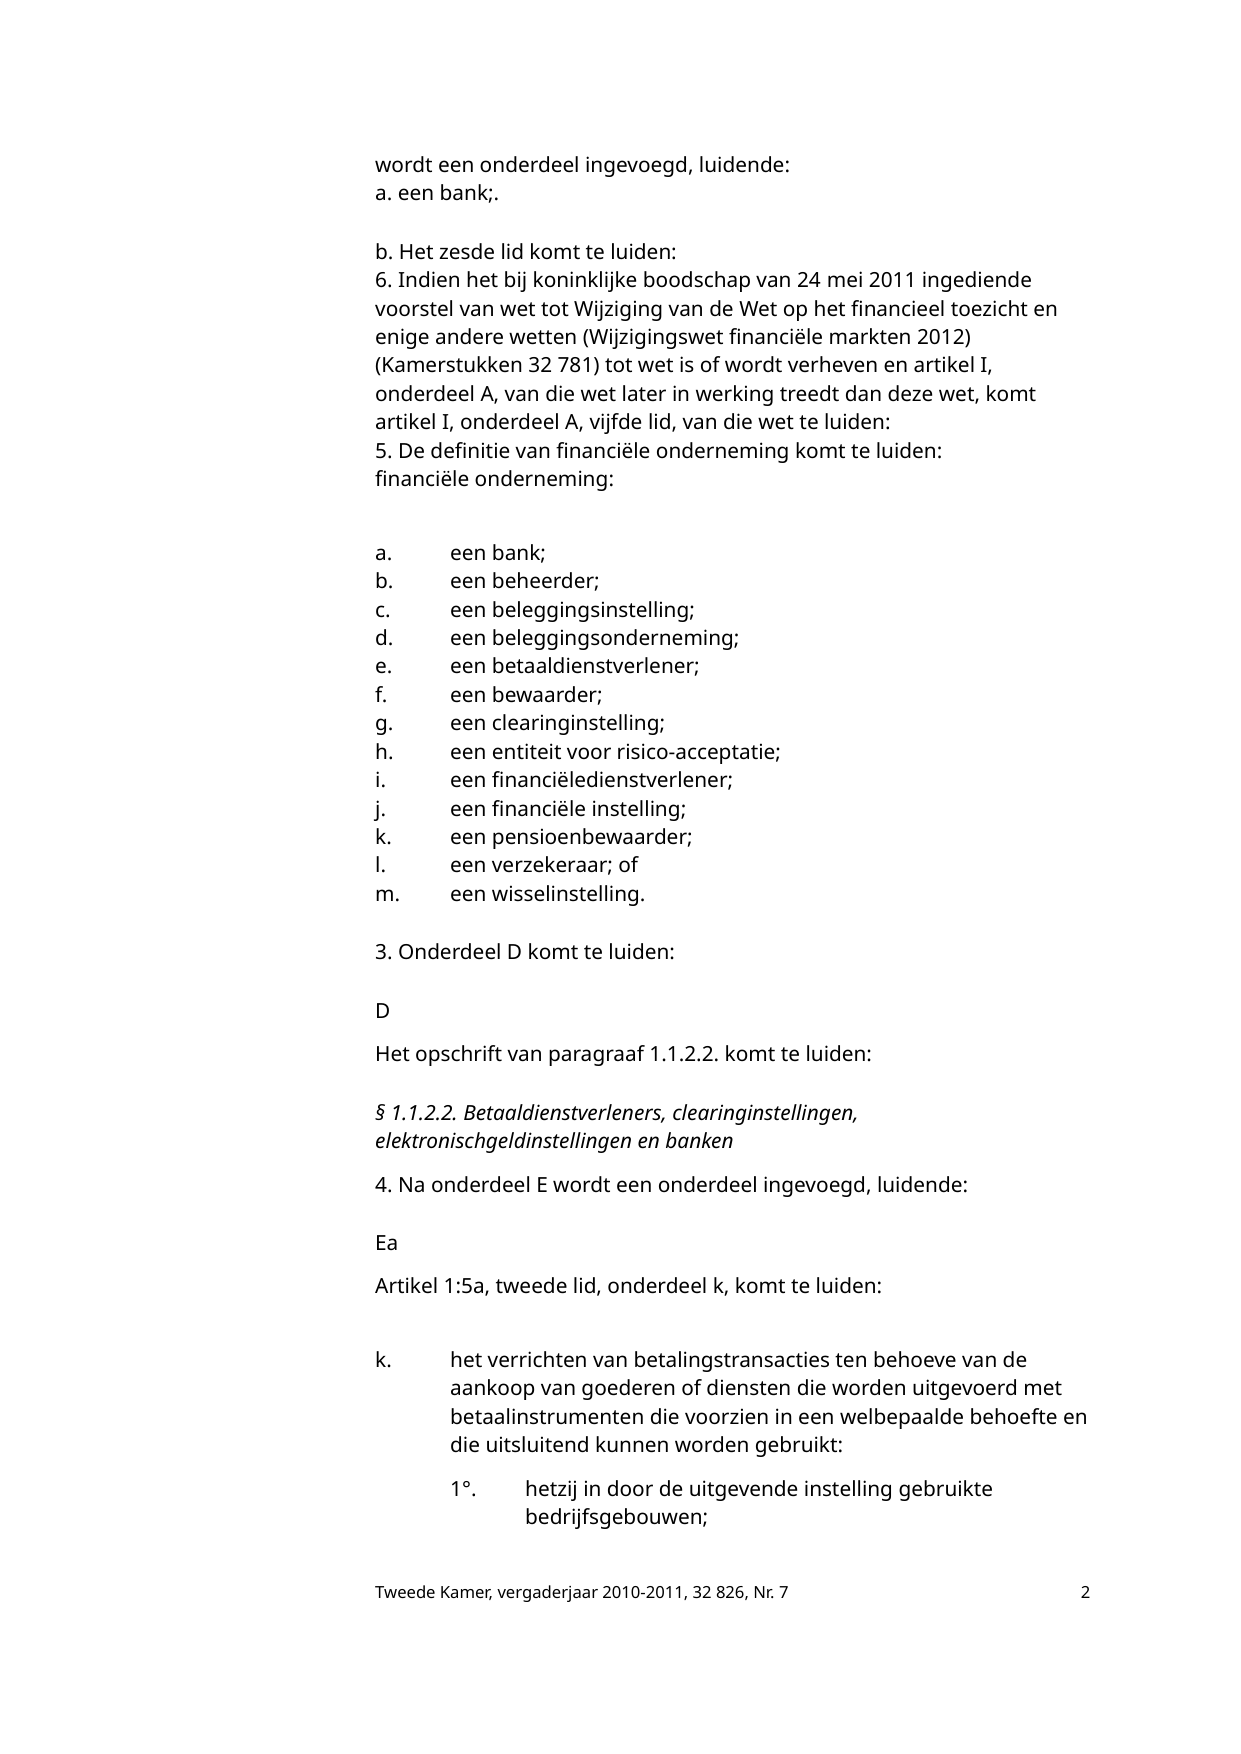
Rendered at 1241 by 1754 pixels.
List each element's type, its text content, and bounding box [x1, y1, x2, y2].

text 4. Na onderdeel E wordt een onderdeel ingevoegd, luidende: [375, 1170, 1090, 1198]
list een betaaldienstverlener; [375, 652, 1090, 680]
list een financiëledienstverlener; [375, 765, 1090, 794]
list het verrichten van betalingstransacties ten behoeve van de aankoop van goederen of diensten die worden uitgevoerd met betaalinstrumenten die voorzien in een welbepaalde behoefte en die uitsluitend kunnen worden gebruikt: [375, 1345, 1090, 1459]
text b. Het zesde lid komt te luiden: [375, 237, 1090, 265]
text 6. Indien het bij koninklijke boodschap van 24 mei 2011 ingediende voorstel van wet tot Wijziging van de Wet op het financieel toezicht en enige andere wetten (Wijzigingswet financiële markten 2012) (Kamerstukken 32 781) tot wet is of wordt verheven en artikel I, onderdeel A, van die wet later in werking treedt dan deze wet, komt artikel I, onderdeel A, vijfde lid, van die wet te luiden: [375, 265, 1090, 436]
list een bewaarder; [375, 680, 1090, 708]
text 5. De definitie van financiële onderneming komt te luiden: [375, 436, 1090, 464]
text Het opschrift van paragraaf 1.1.2.2. komt te luiden: [375, 1039, 1090, 1068]
text Artikel 1:5a, tweede lid, onderdeel k, komt te luiden: [375, 1272, 1090, 1300]
text § 1.1.2.2. Betaaldienstverleners, clearinginstellingen, elektronischgeldinstellingen en banken [375, 1098, 1090, 1155]
list een beheerder; [375, 566, 1090, 595]
list hetzij in door de uitgevende instelling gebruikte bedrijfsgebouwen; [450, 1474, 1090, 1531]
list een bank; [375, 538, 1090, 566]
list een pensioenbewaarder; [375, 822, 1090, 851]
list een beleggingsonderneming; [375, 623, 1090, 652]
text financiële onderneming: [375, 464, 1090, 493]
list een wisselinstelling. [375, 879, 1090, 907]
text wordt een onderdeel ingevoegd, luidende: [375, 150, 1090, 178]
list een beleggingsinstelling; [375, 595, 1090, 623]
list een entiteit voor risico-acceptatie; [375, 737, 1090, 765]
list een verzekeraar; of [375, 851, 1090, 879]
text a. een bank;. [375, 178, 1090, 207]
text D [375, 996, 1090, 1024]
text 3. Onderdeel D komt te luiden: [375, 937, 1090, 966]
list een clearinginstelling; [375, 708, 1090, 737]
text Ea [375, 1228, 1090, 1257]
list een financiële instelling; [375, 794, 1090, 822]
